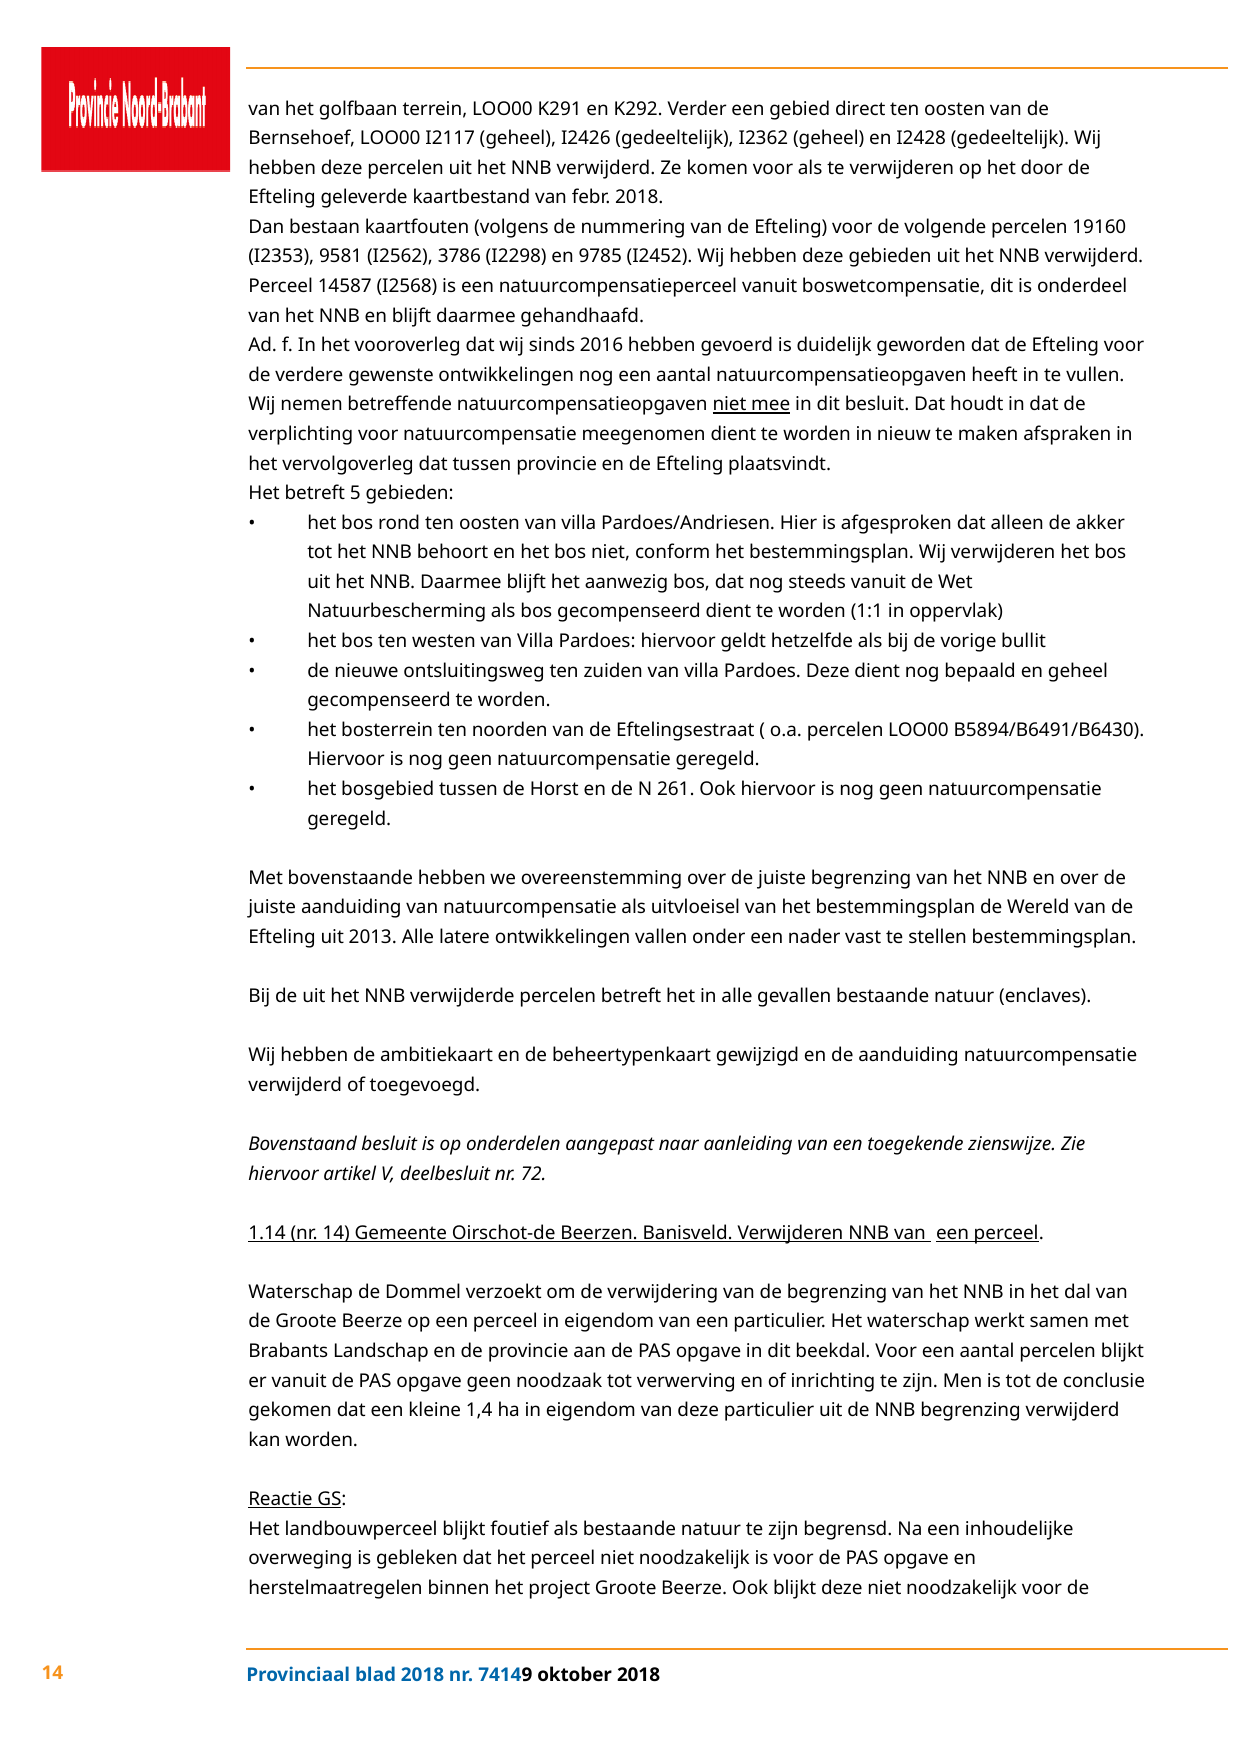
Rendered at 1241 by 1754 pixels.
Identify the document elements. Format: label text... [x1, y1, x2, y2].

list het bosgebied tussen de Horst en de N 261. Ook hiervoor is nog geen natuurcompensatie geregeld. [248, 775, 1152, 831]
text Met bovenstaande hebben we overeenstemming over de juiste begrenzing van het NNB en over de juiste aanduiding van natuurcompensatie als uitvloeisel van het bestemmingsplan de Wereld van de Efteling uit 2013. Alle latere ontwikkelingen vallen onder een nader vast te stellen bestemmingsplan. [248, 864, 1152, 949]
text 1.14 (nr. 14) Gemeente Oirschot-de Beerzen. Banisveld. Verwijderen NNB van een perceel. [248, 1219, 1152, 1245]
picture [41, 47, 231, 172]
text Het landbouwperceel blijkt foutief als bestaande natuur te zijn begrensd. Na een inhoudelijke overweging is gebleken dat het perceel niet noodzakelijk is voor de PAS opgave en herstelmaatregelen binnen het project Groote Beerze. Ook blijkt deze niet noodzakelijk voor de [248, 1515, 1152, 1600]
list de nieuwe ontsluitingsweg ten zuiden van villa Pardoes. Deze dient nog bepaald en geheel gecompenseerd te worden. [248, 657, 1152, 712]
text Waterschap de Dommel verzoekt om de verwijdering van de begrenzing van het NNB in het dal van de Groote Beerze op een perceel in eigendom van een particulier. Het waterschap werkt samen met Brabants Landschap en de provincie aan de PAS opgave in dit beekdal. Voor een aantal percelen blijkt er vanuit de PAS opgave geen noodzaak tot verwerving en of inrichting te zijn. Men is tot de conclusie gekomen dat een kleine 1,4 ha in eigendom van deze particulier uit de NNB begrenzing verwijderd kan worden. [248, 1278, 1152, 1452]
list het bos rond ten oosten van villa Pardoes/Andriesen. Hier is afgesproken dat alleen de akker tot het NNB behoort en het bos niet, conform het bestemmingsplan. Wij verwijderen het bos uit het NNB. Daarmee blijft het aanwezig bos, dat nog steeds vanuit de Wet Natuurbescherming als bos gecompenseerd dient te worden (1:1 in oppervlak) [248, 509, 1152, 623]
text Bovenstaand besluit is op onderdelen aangepast naar aanleiding van een toegekende zienswijze. Zie hiervoor artikel V, deelbesluit nr. 72. [248, 1130, 1152, 1186]
text Wij hebben de ambitiekaart en de beheertypenkaart gewijzigd en de aanduiding natuurcompensatie verwijderd of toegevoegd. [248, 1041, 1152, 1097]
text Ad. f. In het vooroverleg dat wij sinds 2016 hebben gevoerd is duidelijk geworden dat de Efteling voor de verdere gewenste ontwikkelingen nog een aantal natuurcompensatieopgaven heeft in te vullen. Wij nemen betreffende natuurcompensatieopgaven niet mee in dit besluit. Dat houdt in dat de verplichting voor natuurcompensatie meegenomen dient te worden in nieuw te maken afspraken in het vervolgoverleg dat tussen provincie en de Efteling plaatsvindt. [248, 331, 1152, 476]
list het bos ten westen van Villa Pardoes: hiervoor geldt hetzelfde als bij de vorige bullit [248, 627, 1152, 653]
text van het golfbaan terrein, LOO00 K291 en K292. Verder een gebied direct ten oosten van de Bernsehoef, LOO00 I2117 (geheel), I2426 (gedeeltelijk), I2362 (geheel) en I2428 (gedeeltelijk). Wij hebben deze percelen uit het NNB verwijderd. Ze komen voor als te verwijderen op het door de Efteling geleverde kaartbestand van febr. 2018. [248, 95, 1152, 209]
list het bosterrein ten noorden van de Eftelingsestraat ( o.a. percelen LOO00 B5894/B6491/B6430). Hiervoor is nog geen natuurcompensatie geregeld. [248, 716, 1152, 771]
text Het betreft 5 gebieden: [248, 479, 1152, 505]
text Reactie GS: [248, 1485, 1152, 1511]
text Dan bestaan kaartfouten (volgens de nummering van de Efteling) voor de volgende percelen 19160 (I2353), 9581 (I2562), 3786 (I2298) en 9785 (I2452). Wij hebben deze gebieden uit het NNB verwijderd. Perceel 14587 (I2568) is een natuurcompensatieperceel vanuit boswetcompensatie, dit is onderdeel van het NNB en blijft daarmee gehandhaafd. [248, 213, 1152, 328]
text Bij de uit het NNB verwijderde percelen betreft het in alle gevallen bestaande natuur (enclaves). [248, 982, 1152, 1008]
